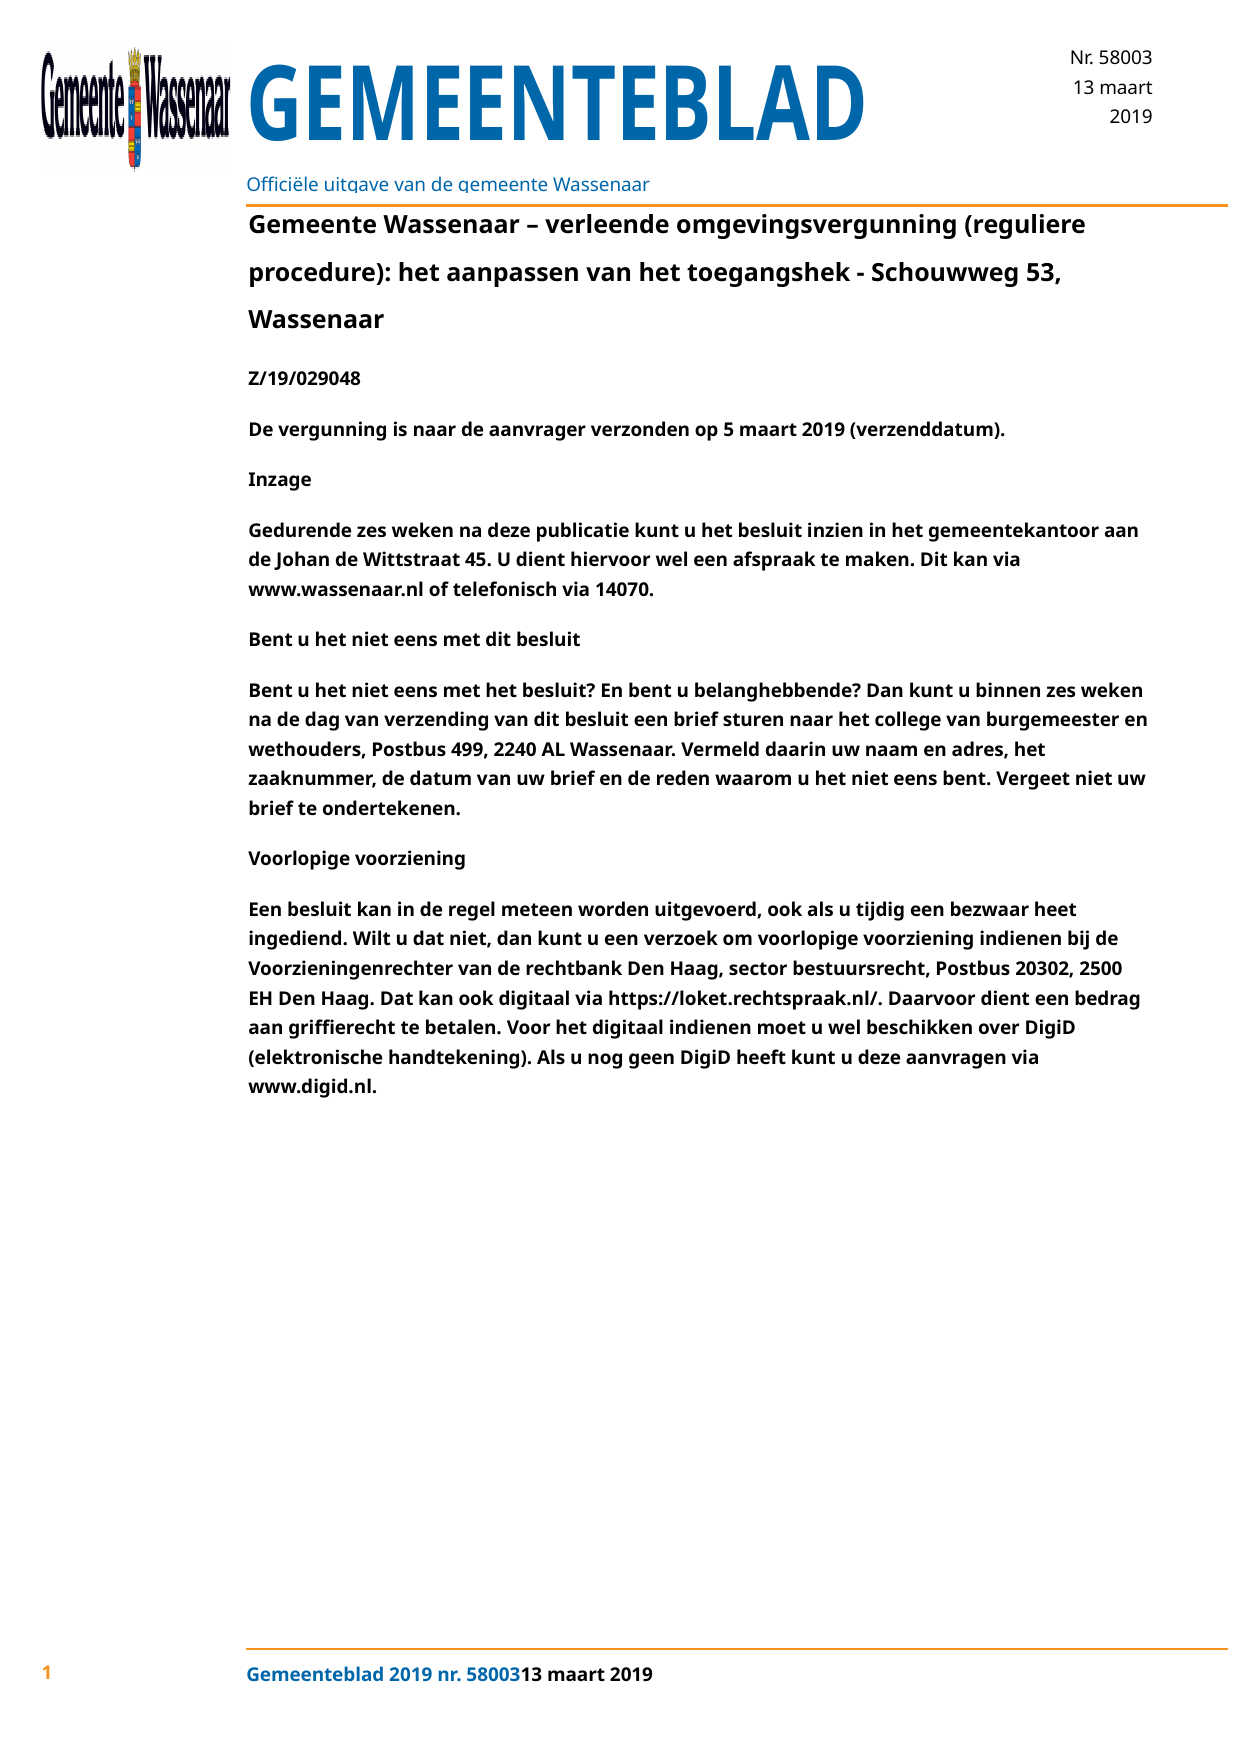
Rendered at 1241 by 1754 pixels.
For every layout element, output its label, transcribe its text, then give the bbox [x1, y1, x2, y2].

text Z/19/029048 [248, 366, 1152, 391]
text Bent u het niet eens met dit besluit [248, 626, 1152, 652]
text Gedurende zes weken na deze publicatie kunt u het besluit inzien in het gemeentekantoor aan de Johan de Wittstraat 45. U dient hiervoor wel een afspraak te maken. Dit kan via www.wassenaar.nl of telefonisch via 14070. [248, 517, 1152, 602]
text Inzage [248, 466, 1152, 492]
text De vergunning is naar de aanvrager verzonden op 5 maart 2019 (verzenddatum). [248, 416, 1152, 442]
picture [41, 47, 231, 172]
text Voorlopige voorziening [248, 846, 1152, 871]
text Bent u het niet eens met het besluit? En bent u belanghebbende? Dan kunt u binnen zes weken na de dag van verzending van dit besluit een brief sturen naar het college van burgemeester en wethouders, Postbus 499, 2240 AL Wassenaar. Vermeld daarin uw naam en adres, het zaaknummer, de datum van uw brief en de reden waarom u het niet eens bent. Vergeet niet uw brief te ondertekenen. [248, 677, 1152, 821]
text Een besluit kan in de regel meteen worden uitgevoerd, ook als u tijdig een bezwaar heet ingediend. Wilt u dat niet, dan kunt u een verzoek om voorlopige voorziening indienen bij de Voorzieningenrechter van de rechtbank Den Haag, sector bestuursrecht, Postbus 20302, 2500 EH Den Haag. Dat kan ook digitaal via https://loket.rechtspraak.nl/. Daarvoor dient een bedrag aan griffierecht te betalen. Voor het digitaal indienen moet u wel beschikken over DigiD (elektronische handtekening). Als u nog geen DigiD heeft kunt u deze aanvragen via www.digid.nl. [248, 896, 1152, 1099]
text Gemeente Wassenaar – verleende omgevingsvergunning (reguliere procedure): het aanpassen van het toegangshek - Schouwweg 53, Wassenaar [248, 207, 1152, 336]
